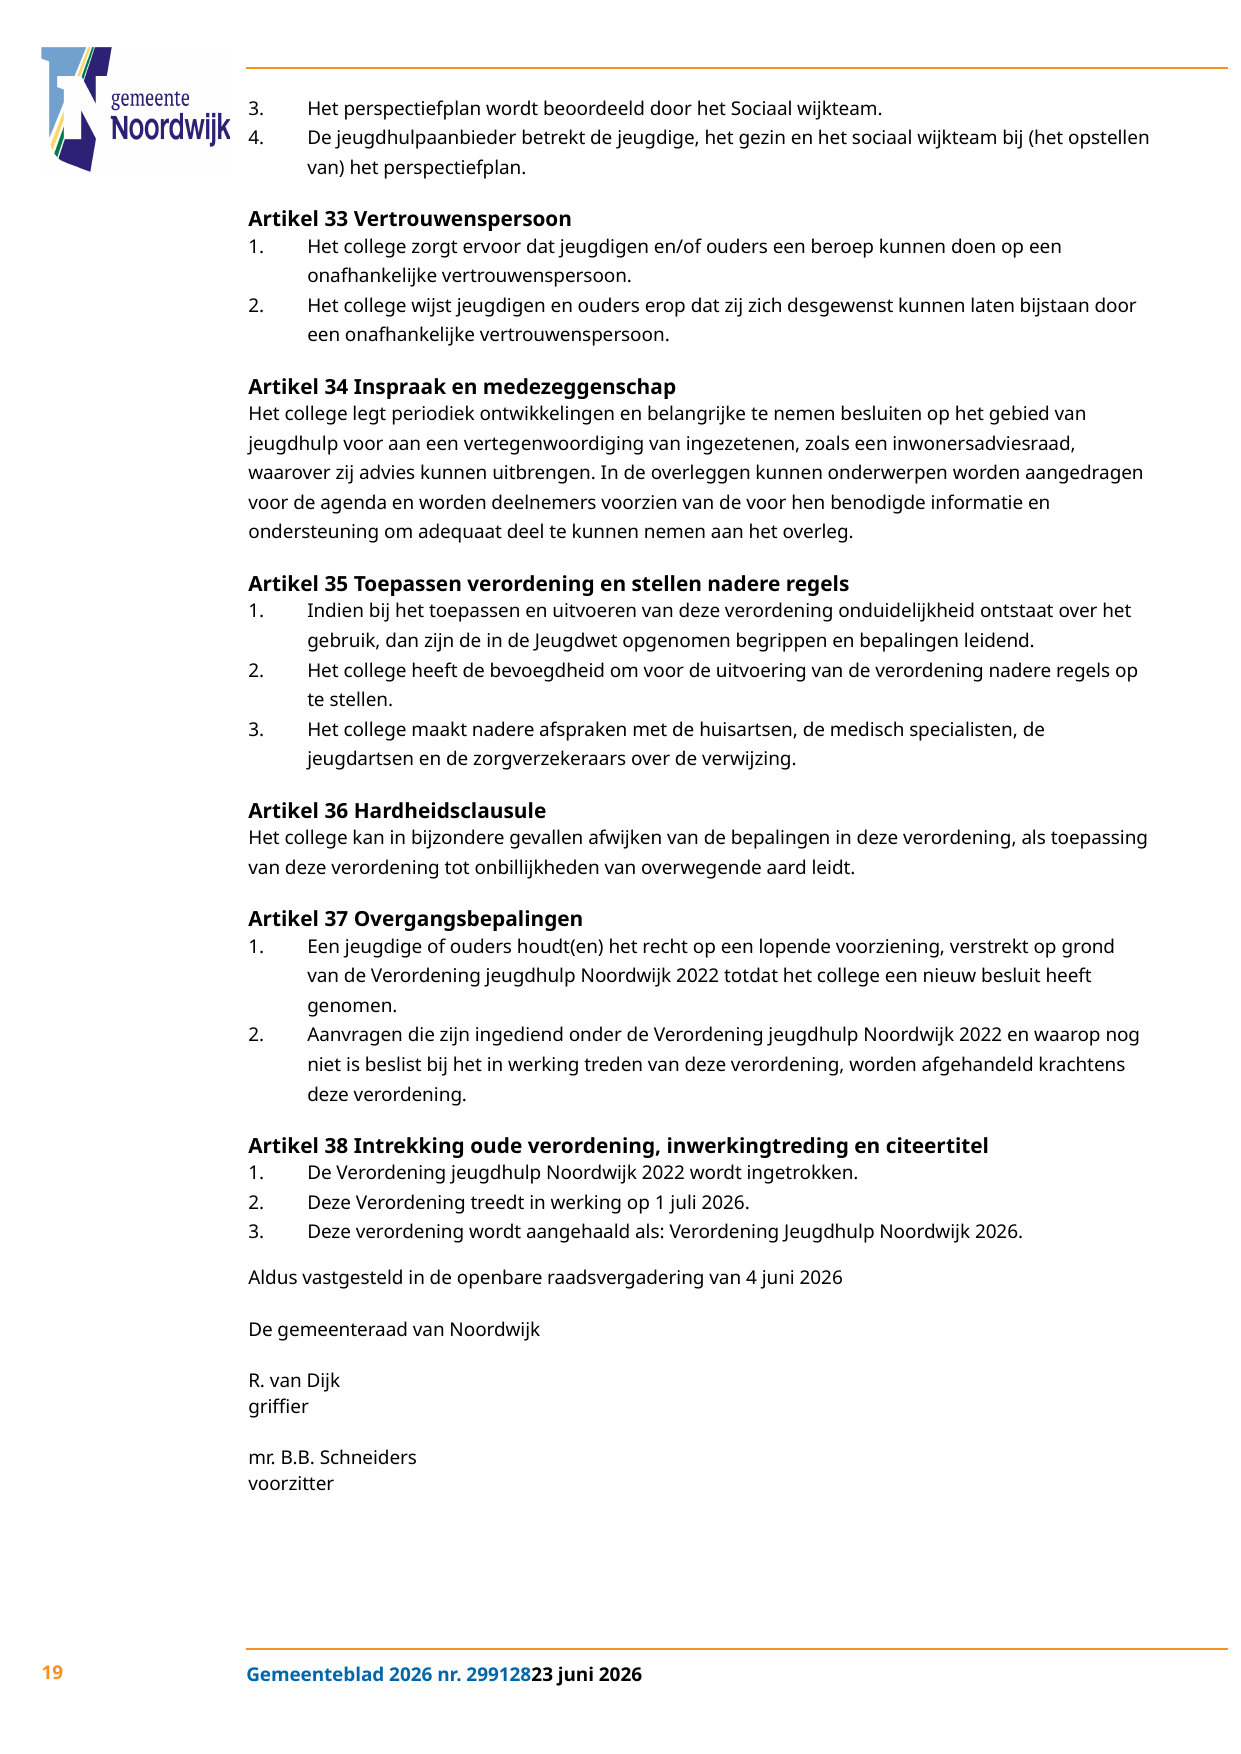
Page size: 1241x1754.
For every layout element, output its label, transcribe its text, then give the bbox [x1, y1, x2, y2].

text Artikel 34 Inspraak en medezeggenschap [248, 372, 1152, 400]
list Indien bij het toepassen en uitvoeren van deze verordening onduidelijkheid ontstaat over het gebruik, dan zijn de in de Jeugdwet opgenomen begrippen en bepalingen leidend. [248, 598, 1152, 653]
text voorzitter [248, 1470, 1152, 1496]
text De gemeenteraad van Noordwijk [248, 1316, 1152, 1342]
text Het college legt periodiek ontwikkelingen en belangrijke te nemen besluiten op het gebied van jeugdhulp voor aan een vertegenwoordiging van ingezetenen, zoals een inwonersadviesraad, waarover zij advies kunnen uitbrengen. In de overleggen kunnen onderwerpen worden aangedragen voor de agenda en worden deelnemers voorzien van de voor hen benodigde informatie en ondersteuning om adequaat deel te kunnen nemen aan het overleg. [248, 400, 1152, 544]
text Aldus vastgesteld in de openbare raadsvergadering van 4 juni 2026 [248, 1264, 1152, 1290]
picture [41, 47, 231, 172]
list Het college wijst jeugdigen en ouders erop dat zij zich desgewenst kunnen laten bijstaan door een onafhankelijke vertrouwenspersoon. [248, 292, 1152, 347]
list De jeugdhulpaanbieder betrekt de jeugdige, het gezin en het sociaal wijkteam bij (het opstellen van) het perspectiefplan. [248, 124, 1152, 180]
list Deze verordening wordt aangehaald als: Verordening Jeugdhulp Noordwijk 2026. [248, 1219, 1152, 1244]
list De Verordening jeugdhulp Noordwijk 2022 wordt ingetrokken. [248, 1159, 1152, 1185]
list Het college maakt nadere afspraken met de huisartsen, de medisch specialisten, de jeugdartsen en de zorgverzekeraars over de verwijzing. [248, 716, 1152, 771]
text mr. B.B. Schneiders [248, 1444, 1152, 1470]
list Een jeugdige of ouders houdt(en) het recht op een lopende voorziening, verstrekt op grond van de Verordening jeugdhulp Noordwijk 2022 totdat het college een nieuw besluit heeft genomen. [248, 933, 1152, 1018]
list Het college zorgt ervoor dat jeugdigen en/of ouders een beroep kunnen doen op een onafhankelijke vertrouwenspersoon. [248, 233, 1152, 288]
text R. van Dijk [248, 1367, 1152, 1393]
text Artikel 35 Toepassen verordening en stellen nadere regels [248, 569, 1152, 598]
text Artikel 38 Intrekking oude verordening, inwerkingtreding en citeertitel [248, 1131, 1152, 1159]
list Het college heeft de bevoegdheid om voor de uitvoering van de verordening nadere regels op te stellen. [248, 657, 1152, 712]
text Artikel 36 Hardheidsclausule [248, 796, 1152, 824]
text griffier [248, 1393, 1152, 1419]
list Aanvragen die zijn ingediend onder de Verordening jeugdhulp Noordwijk 2022 en waarop nog niet is beslist bij het in werking treden van deze verordening, worden afgehandeld krachtens deze verordening. [248, 1022, 1152, 1106]
list Deze Verordening treedt in werking op 1 juli 2026. [248, 1189, 1152, 1215]
text Artikel 37 Overgangsbepalingen [248, 904, 1152, 933]
text Artikel 33 Vertrouwenspersoon [248, 204, 1152, 233]
list Het perspectiefplan wordt beoordeeld door het Sociaal wijkteam. [248, 95, 1152, 121]
text Het college kan in bijzondere gevallen afwijken van de bepalingen in deze verordening, als toepassing van deze verordening tot onbillijkheden van overwegende aard leidt. [248, 824, 1152, 880]
